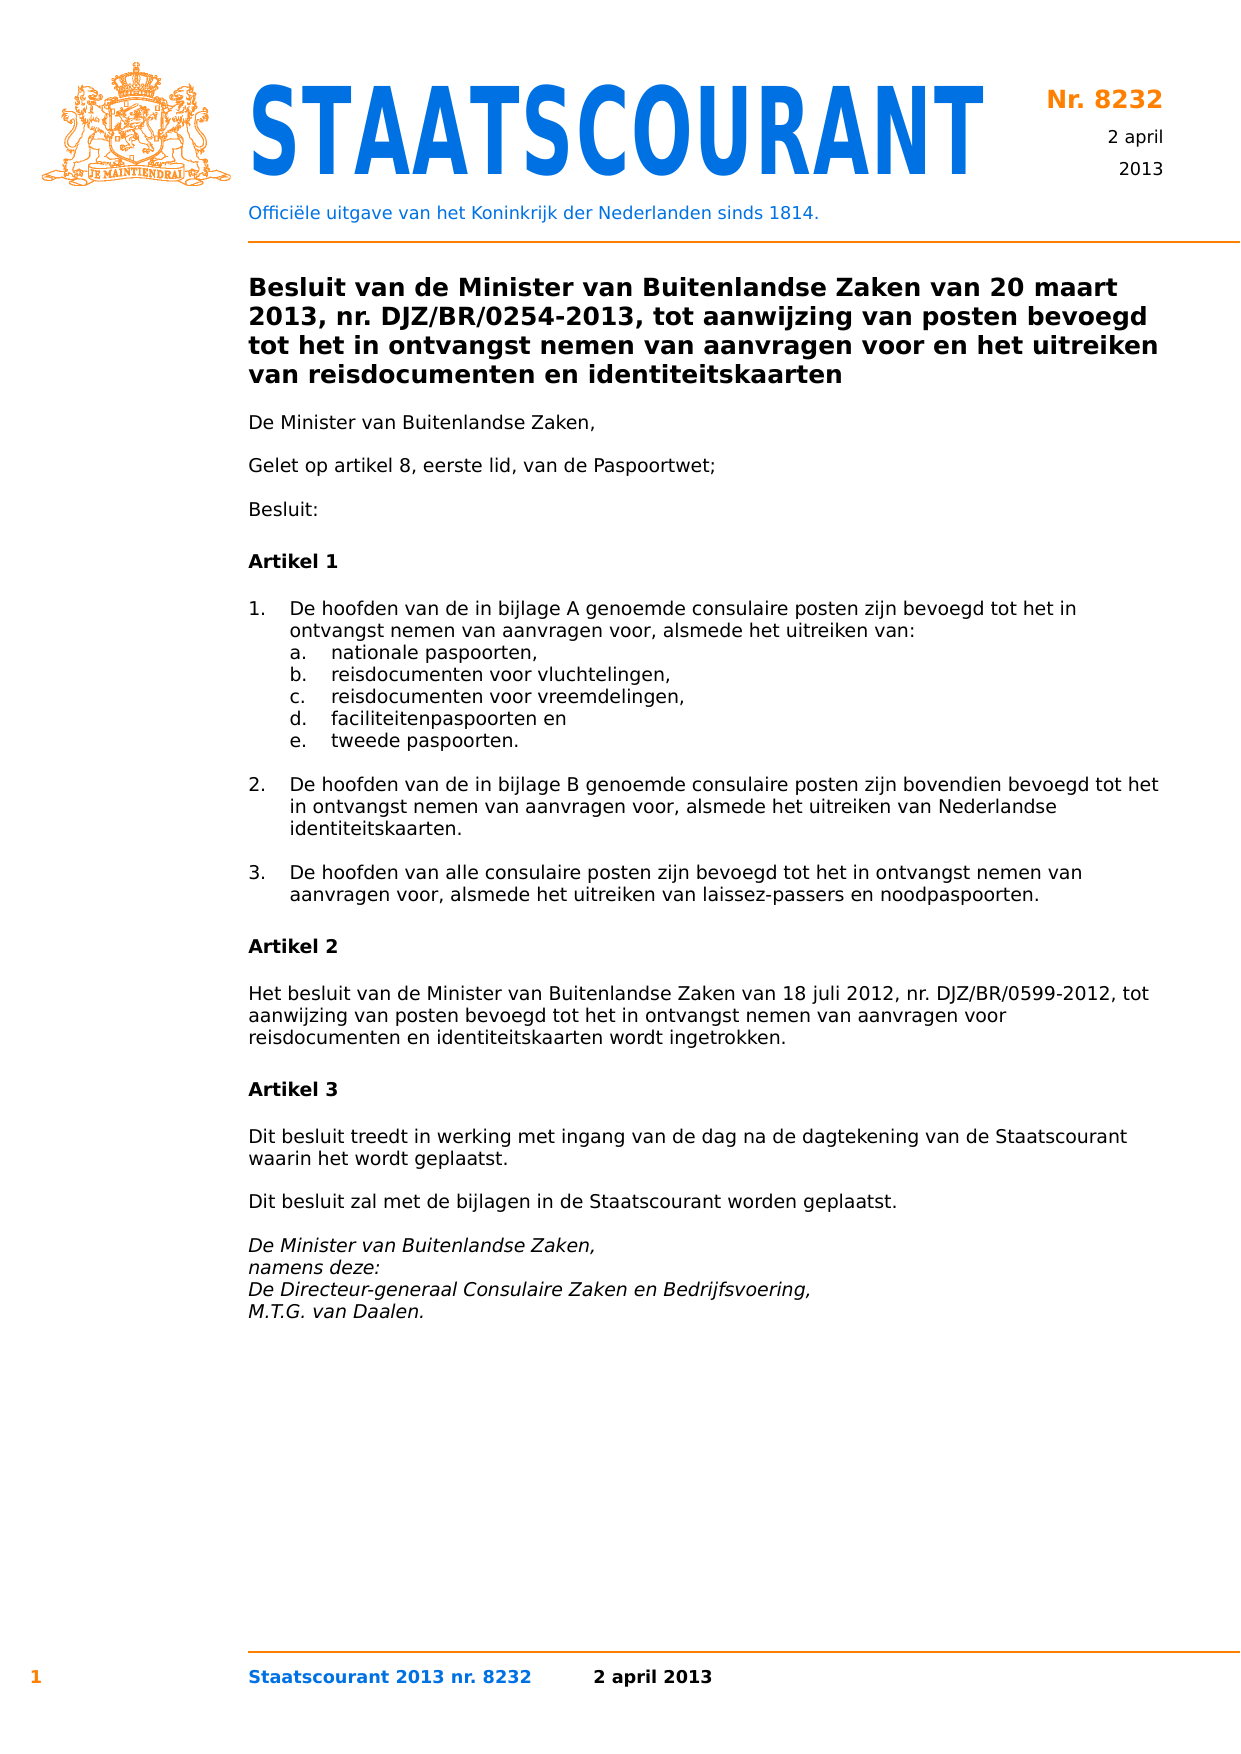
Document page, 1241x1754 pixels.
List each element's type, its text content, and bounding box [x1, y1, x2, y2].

table_cell 2 april [998, 121, 1240, 153]
table_header STAATSCOURANT [248, 62, 998, 203]
table_header [25, 62, 248, 241]
subtitle Besluit van de Minister van Buitenlandse Zaken van 20 maart 2013, nr. DJZ/BR/0254-2013, tot aanwijzing van posten bevoegd tot het in ontvangst nemen van aanvragen voor en het uitreiken van reisdocumenten en identiteitskaarten [248, 273, 1163, 390]
text De Minister van Buitenlandse Zaken, namens deze: De Directeur-generaal Consulaire Zaken en Bedrijfsvoering, M.T.G. van Daalen. [248, 1235, 1163, 1323]
text Dit besluit zal met de bijlagen in de Staatscourant worden geplaatst. [248, 1191, 1163, 1213]
text 1. De hoofden van de in bijlage A genoemde consulaire posten zijn bevoegd tot het in ontvangst nemen van aanvragen voor, alsmede het uitreiken van: [248, 598, 1163, 642]
text c. reisdocumenten voor vreemdelingen, [289, 686, 1163, 708]
text Dit besluit treedt in werking met ingang van de dag na de dagtekening van de Staatscourant waarin het wordt geplaatst. [248, 1126, 1163, 1169]
text b. reisdocumenten voor vluchtelingen, [289, 664, 1163, 686]
text 2. De hoofden van de in bijlage B genoemde consulaire posten zijn bovendien bevoegd tot het in ontvangst nemen van aanvragen voor, alsmede het uitreiken van Nederlandse identiteitskaarten. [248, 774, 1163, 840]
text a. nationale paspoorten, [289, 642, 1163, 664]
subtitle Artikel 2 [248, 936, 1163, 958]
text 3. De hoofden van alle consulaire posten zijn bevoegd tot het in ontvangst nemen van aanvragen voor, alsmede het uitreiken van laissez-passers en noodpaspoorten. [248, 862, 1163, 906]
table_cell Officiële uitgave van het Koninkrijk der Nederlanden sinds 1814. [248, 203, 1240, 241]
text d. faciliteitenpaspoorten en [289, 708, 1163, 730]
picture [41, 62, 231, 186]
text Gelet op artikel 8, eerste lid, van de Paspoortwet; [248, 455, 1163, 477]
text Het besluit van de Minister van Buitenlandse Zaken van 18 juli 2012, nr. DJZ/BR/0599-2012, tot aanwijzing van posten bevoegd tot het in ontvangst nemen van aanvragen voor reisdocumenten en identiteitskaarten wordt ingetrokken. [248, 983, 1163, 1049]
text Besluit: [248, 499, 1163, 521]
subtitle Artikel 3 [248, 1079, 1163, 1101]
subtitle Artikel 1 [248, 551, 1163, 573]
text e. tweede paspoorten. [289, 730, 1163, 752]
text De Minister van Buitenlandse Zaken, [248, 412, 1163, 433]
table_header Nr. 8232 [998, 62, 1240, 121]
table_cell 2013 [998, 153, 1240, 203]
